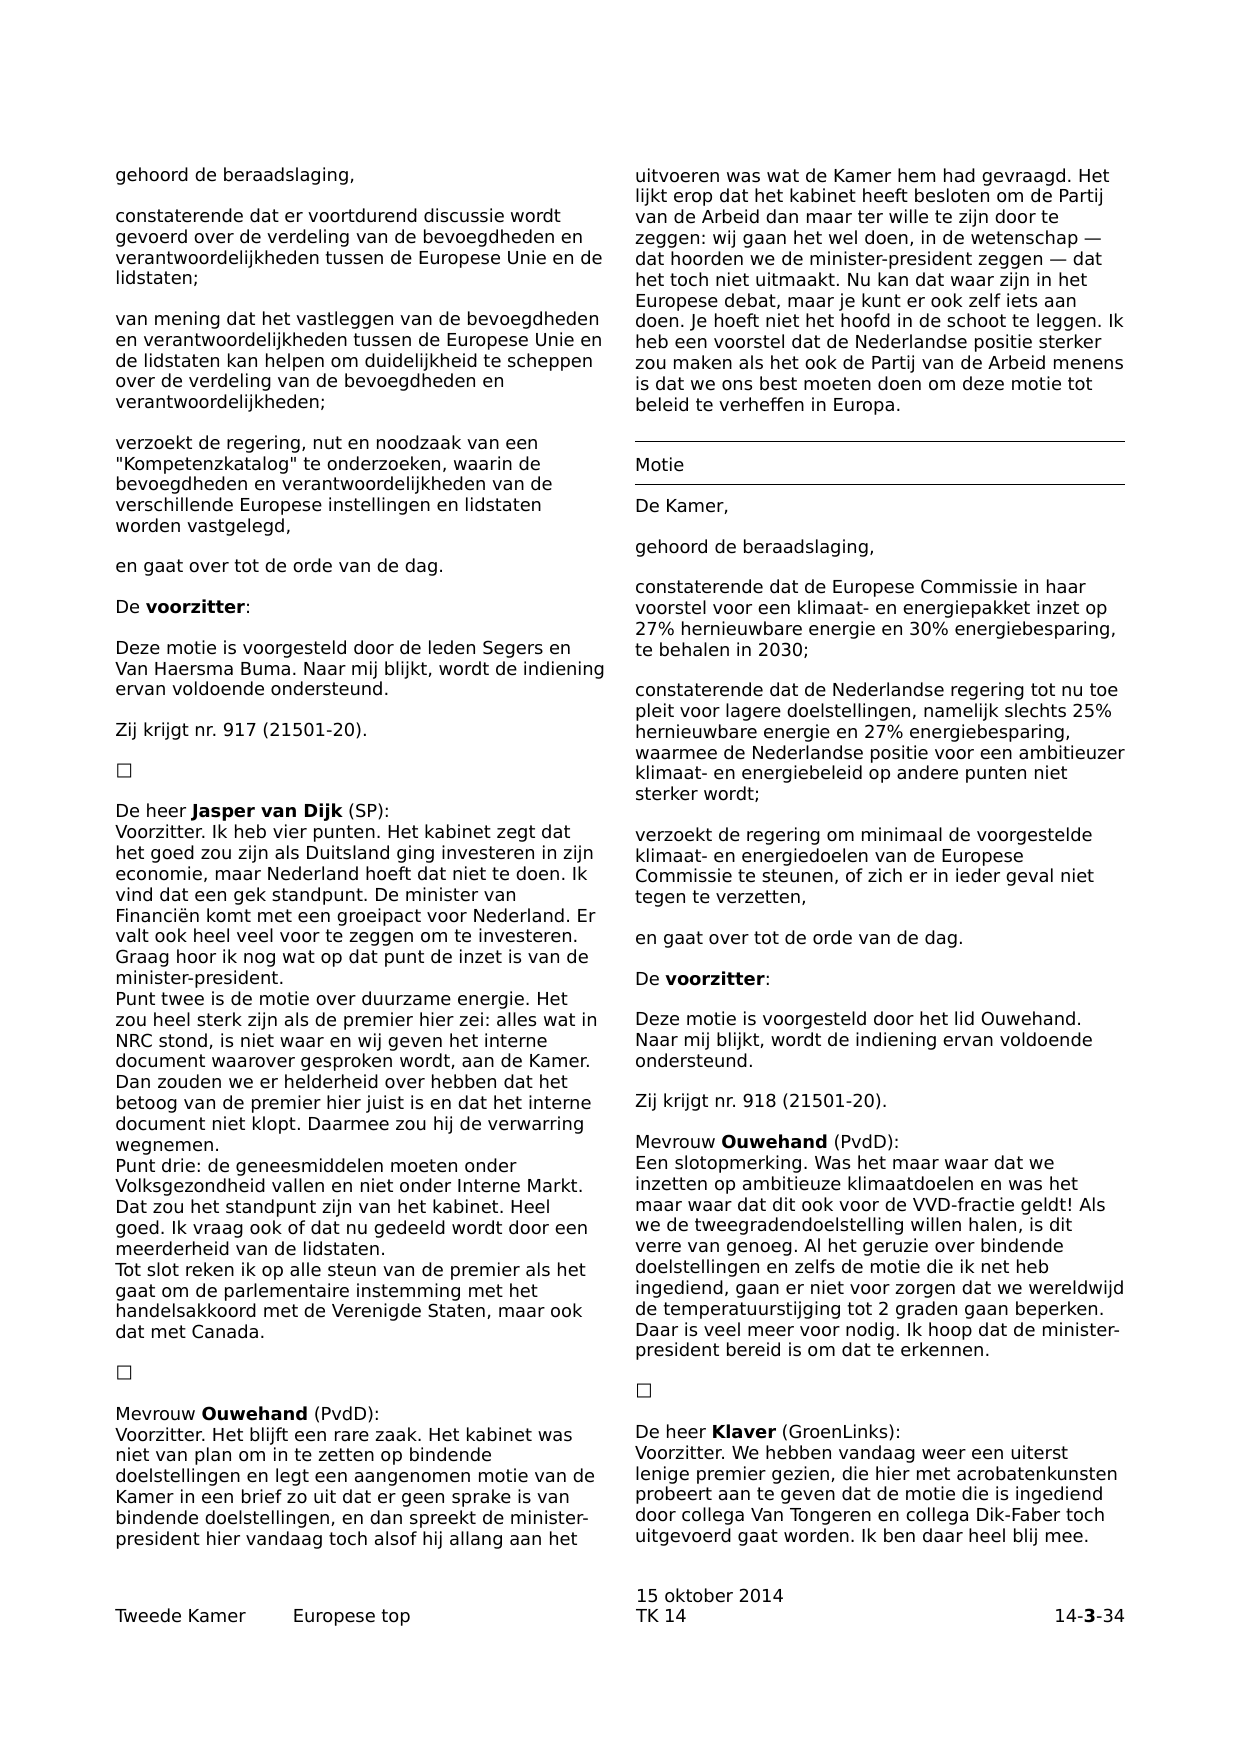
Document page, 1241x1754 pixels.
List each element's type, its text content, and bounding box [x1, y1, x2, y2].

text De Kamer, [635, 496, 1125, 517]
text Zij krijgt nr. 918 (21501-20). [635, 1091, 1125, 1112]
text ⬜ [115, 1363, 605, 1384]
text verzoekt de regering om minimaal de voorgestelde klimaat- en energiedoelen van de Europese Commissie te steunen, of zich er in ieder geval niet tegen te verzetten, [635, 825, 1125, 908]
text Punt twee is de motie over duurzame energie. Het zou heel sterk zijn als de premier hier zei: alles wat in NRC stond, is niet waar en wij geven het interne document waarover gesproken wordt, aan de Kamer. Dan zouden we er helderheid over hebben dat het betoog van de premier hier juist is en dat het interne document niet klopt. Daarmee zou hij de verwarring wegnemen. [115, 989, 605, 1155]
text Deze motie is voorgesteld door de leden Segers en Van Haersma Buma. Naar mij blijkt, wordt de indiening ervan voldoende ondersteund. [115, 638, 605, 700]
text De voorzitter: [115, 597, 605, 618]
text van mening dat het vastleggen van de bevoegdheden en verantwoordelijkheden tussen de Europese Unie en de lidstaten kan helpen om duidelijkheid te scheppen over de verdeling van de bevoegdheden en verantwoordelijkheden; [115, 309, 605, 413]
text Mevrouw Ouwehand (PvdD): [635, 1132, 1125, 1153]
text en gaat over tot de orde van de dag. [115, 556, 605, 577]
text De voorzitter: [635, 968, 1125, 989]
text uitvoeren was wat de Kamer hem had gevraagd. Het lijkt erop dat het kabinet heeft besloten om de Partij van de Arbeid dan maar ter wille te zijn door te zeggen: wij gaan het wel doen, in de wetenschap — dat hoorden we de minister-president zeggen — dat het toch niet uitmaakt. Nu kan dat waar zijn in het Europese debat, maar je kunt er ook zelf iets aan doen. Je hoeft niet het hoofd in de schoot te leggen. Ik heb een voorstel dat de Nederlandse positie sterker zou maken als het ook de Partij van de Arbeid menens is dat we ons best moeten doen om deze motie tot beleid te verheffen in Europa. [635, 165, 1125, 415]
text gehoord de beraadslaging, [115, 165, 605, 186]
text constaterende dat de Europese Commissie in haar voorstel voor een klimaat- en energiepakket inzet op 27% hernieuwbare energie en 30% energiebesparing, te behalen in 2030; [635, 577, 1125, 660]
text Zij krijgt nr. 917 (21501-20). [115, 720, 605, 741]
text Mevrouw Ouwehand (PvdD): [115, 1404, 605, 1424]
text Voorzitter. We hebben vandaag weer een uiterst lenige premier gezien, die hier met acrobatenkunsten probeert aan te geven dat de motie die is ingediend door collega Van Tongeren en collega Dik-Faber toch uitgevoerd gaat worden. Ik ben daar heel blij mee. [635, 1442, 1125, 1547]
text en gaat over tot de orde van de dag. [635, 928, 1125, 948]
text constaterende dat er voortdurend discussie wordt gevoerd over de verdeling van de bevoegdheden en verantwoordelijkheden tussen de Europese Unie en de lidstaten; [115, 206, 605, 289]
text Een slotopmerking. Was het maar waar dat we inzetten op ambitieuze klimaatdoelen en was het maar waar dat dit ook voor de VVD-fractie geldt! Als we de tweegradendoelstelling willen halen, is dit verre van genoeg. Al het geruzie over bindende doelstellingen en zelfs de motie die ik net heb ingediend, gaan er niet voor zorgen dat we wereldwijd de temperatuurstijging tot 2 graden gaan beperken. Daar is veel meer voor nodig. Ik hoop dat de minister-president bereid is om dat te erkennen. [635, 1153, 1125, 1361]
text Motie [635, 455, 1125, 476]
text constaterende dat de Nederlandse regering tot nu toe pleit voor lagere doelstellingen, namelijk slechts 25% hernieuwbare energie en 27% energiebesparing, waarmee de Nederlandse positie voor een ambitieuzer klimaat- en energiebeleid op andere punten niet sterker wordt; [635, 680, 1125, 805]
text Deze motie is voorgesteld door het lid Ouwehand. Naar mij blijkt, wordt de indiening ervan voldoende ondersteund. [635, 1009, 1125, 1071]
text ⬜ [115, 761, 605, 781]
text Punt drie: de geneesmiddelen moeten onder Volksgezondheid vallen en niet onder Interne Markt. Dat zou het standpunt zijn van het kabinet. Heel goed. Ik vraag ook of dat nu gedeeld wordt door een meerderheid van de lidstaten. [115, 1155, 605, 1259]
text ⬜ [635, 1381, 1125, 1402]
text Voorzitter. Het blijft een rare zaak. Het kabinet was niet van plan om in te zetten op bindende doelstellingen en legt een aangenomen motie van de Kamer in een brief zo uit dat er geen sprake is van bindende doelstellingen, en dan spreekt de minister-president hier vandaag toch alsof hij allang aan het [115, 1424, 605, 1549]
text verzoekt de regering, nut en noodzaak van een "Kompetenzkatalog" te onderzoeken, waarin de bevoegdheden en verantwoordelijkheden van de verschillende Europese instellingen en lidstaten worden vastgelegd, [115, 433, 605, 536]
text Tot slot reken ik op alle steun van de premier als het gaat om de parlementaire instemming met het handelsakkoord met de Verenigde Staten, maar ook dat met Canada. [115, 1259, 605, 1343]
text Voorzitter. Ik heb vier punten. Het kabinet zegt dat het goed zou zijn als Duitsland ging investeren in zijn economie, maar Nederland hoeft dat niet te doen. Ik vind dat een gek standpunt. De minister van Financiën komt met een groeipact voor Nederland. Er valt ook heel veel voor te zeggen om te investeren. Graag hoor ik nog wat op dat punt de inzet is van de minister-president. [115, 822, 605, 989]
text De heer Jasper van Dijk (SP): [115, 801, 605, 822]
text gehoord de beraadslaging, [635, 537, 1125, 557]
text De heer Klaver (GroenLinks): [635, 1422, 1125, 1442]
